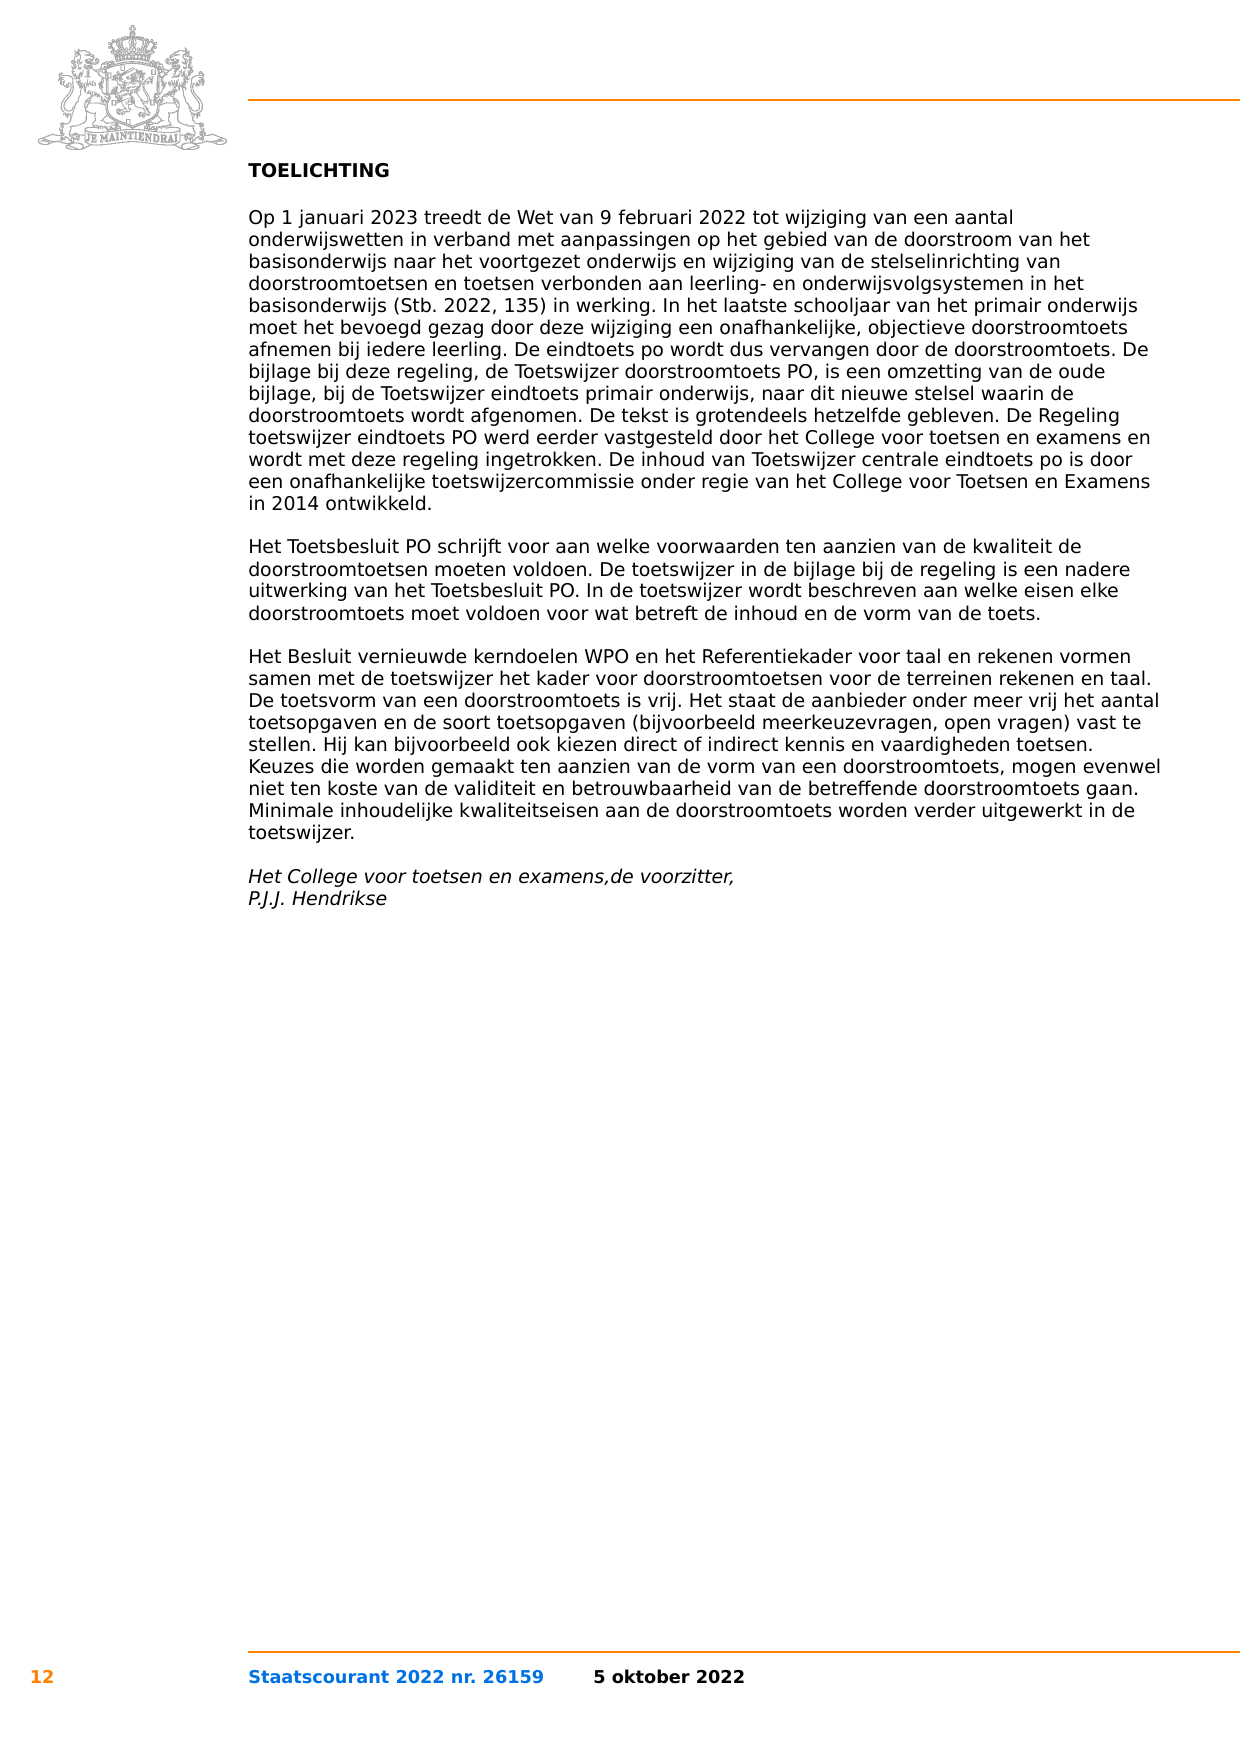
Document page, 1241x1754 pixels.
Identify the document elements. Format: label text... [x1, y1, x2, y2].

text Het Toetsbesluit PO schrijft voor aan welke voorwaarden ten aanzien van de kwaliteit de doorstroomtoetsen moeten voldoen. De toetswijzer in de bijlage bij de regeling is een nadere uitwerking van het Toetsbesluit PO. In de toetswijzer wordt beschreven aan welke eisen elke doorstroomtoets moet voldoen voor wat betreft de inhoud en de vorm van de toets. [248, 536, 1163, 624]
picture [38, 25, 227, 150]
text Het College voor toetsen en examens,de voorzitter, P.J.J. Hendrikse [248, 866, 1163, 910]
text Het Besluit vernieuwde kerndoelen WPO en het Referentiekader voor taal en rekenen vormen samen met de toetswijzer het kader voor doorstroomtoetsen voor de terreinen rekenen en taal. De toetsvorm van een doorstroomtoets is vrij. Het staat de aanbieder onder meer vrij het aantal toetsopgaven en de soort toetsopgaven (bijvoorbeeld meerkeuzevragen, open vragen) vast te stellen. Hij kan bijvoorbeeld ook kiezen direct of indirect kennis en vaardigheden toetsen. Keuzes die worden gemaakt ten aanzien van de vorm van een doorstroomtoets, mogen evenwel niet ten koste van de validiteit en betrouwbaarheid van de betreffende doorstroomtoets gaan. Minimale inhoudelijke kwaliteitseisen aan de doorstroomtoets worden verder uitgewerkt in de toetswijzer. [248, 646, 1163, 844]
subtitle TOELICHTING [248, 160, 1163, 182]
text Op 1 januari 2023 treedt de Wet van 9 februari 2022 tot wijziging van een aantal onderwijswetten in verband met aanpassingen op het gebied van de doorstroom van het basisonderwijs naar het voortgezet onderwijs en wijziging van de stelselinrichting van doorstroomtoetsen en toetsen verbonden aan leerling- en onderwijsvolgsystemen in het basisonderwijs (Stb. 2022, 135) in werking. In het laatste schooljaar van het primair onderwijs moet het bevoegd gezag door deze wijziging een onafhankelijke, objectieve doorstroomtoets afnemen bij iedere leerling. De eindtoets po wordt dus vervangen door de doorstroomtoets. De bijlage bij deze regeling, de Toetswijzer doorstroomtoets PO, is een omzetting van de oude bijlage, bij de Toetswijzer eindtoets primair onderwijs, naar dit nieuwe stelsel waarin de doorstroomtoets wordt afgenomen. De tekst is grotendeels hetzelfde gebleven. De Regeling toetswijzer eindtoets PO werd eerder vastgesteld door het College voor toetsen en examens en wordt met deze regeling ingetrokken. De inhoud van Toetswijzer centrale eindtoets po is door een onafhankelijke toetswijzercommissie onder regie van het College voor Toetsen en Examens in 2014 ontwikkeld. [248, 207, 1163, 514]
